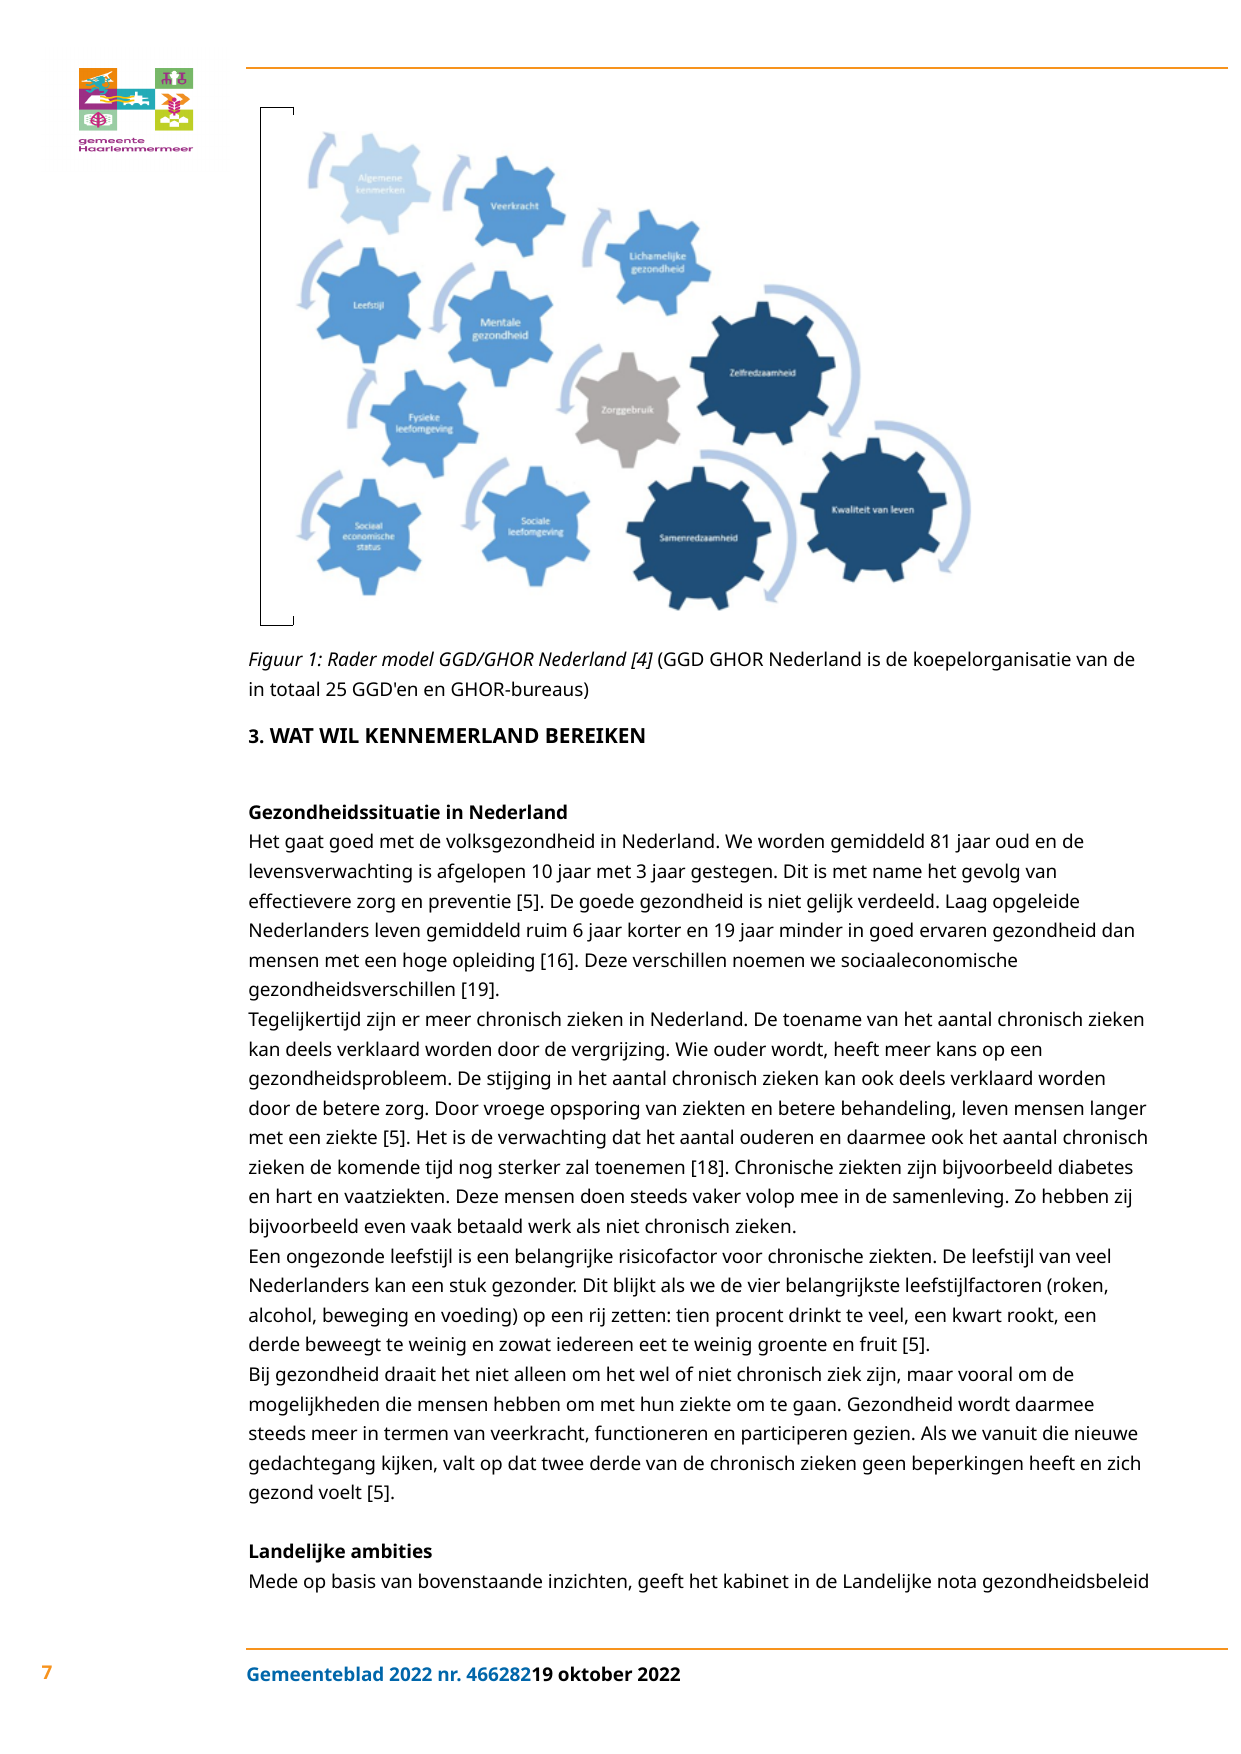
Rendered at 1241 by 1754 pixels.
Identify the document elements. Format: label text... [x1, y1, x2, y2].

text Het gaat goed met de volksgezondheid in Nederland. We worden gemiddeld 81 jaar oud en de levensverwachting is afgelopen 10 jaar met 3 jaar gestegen. Dit is met name het gevolg van effectievere zorg en preventie [5]. De goede gezondheid is niet gelijk verdeeld. Laag opgeleide Nederlanders leven gemiddeld ruim 6 jaar korter en 19 jaar minder in goed ervaren gezondheid dan mensen met een hoge opleiding [16]. Deze verschillen noemen we sociaaleconomische gezondheidsverschillen [19]. [248, 829, 1152, 1002]
text Mede op basis van bovenstaande inzichten, geeft het kabinet in de Landelijke nota gezondheidsbeleid [248, 1568, 1152, 1594]
picture [41, 47, 231, 172]
text Tegelijkertijd zijn er meer chronisch zieken in Nederland. De toename van het aantal chronisch zieken kan deels verklaard worden door de vergrijzing. Wie ouder wordt, heeft meer kans op een gezondheidsprobleem. De stijging in het aantal chronisch zieken kan ook deels verklaard worden door de betere zorg. Door vroege opsporing van ziekten en betere behandeling, leven mensen langer met een ziekte [5]. Het is de verwachting dat het aantal ouderen en daarmee ook het aantal chronisch zieken de komende tijd nog sterker zal toenemen [18]. Chronische ziekten zijn bijvoorbeeld diabetes en hart en vaatziekten. Deze mensen doen steeds vaker volop mee in de samenleving. Zo hebben zij bijvoorbeeld even vaak betaald werk als niet chronisch zieken. [248, 1006, 1152, 1239]
text Landelijke ambities [248, 1539, 1152, 1564]
text Figuur 1: Rader model GGD/GHOR Nederland [4] (GGD GHOR Nederland is de koepelorganisatie van de in totaal 25 GGD'en en GHOR-bureaus) [248, 646, 1152, 701]
text Een ongezonde leefstijl is een belangrijke risicofactor voor chronische ziekten. De leefstijl van veel Nederlanders kan een stuk gezonder. Dit blijkt als we de vier belangrijkste leefstijlfactoren (roken, alcohol, beweging en voeding) op een rij zetten: tien procent drinkt te veel, een kwart rookt, een derde beweegt te weinig en zowat iedereen eet te weinig groente en fruit [5]. [248, 1243, 1152, 1357]
text 3. WAT WIL KENNEMERLAND BEREIKEN [248, 721, 1152, 750]
text Gezondheidssituatie in Nederland [248, 799, 1152, 825]
picture [268, 115, 978, 616]
text Bij gezondheid draait het niet alleen om het wel of niet chronisch ziek zijn, maar vooral om de mogelijkheden die mensen hebben om met hun ziekte om te gaan. Gezondheid wordt daarmee steeds meer in termen van veerkracht, functioneren en participeren gezien. Als we vanuit die nieuwe gedachtegang kijken, valt op dat twee derde van de chronisch zieken geen beperkingen heeft en zich gezond voelt [5]. [248, 1361, 1152, 1505]
